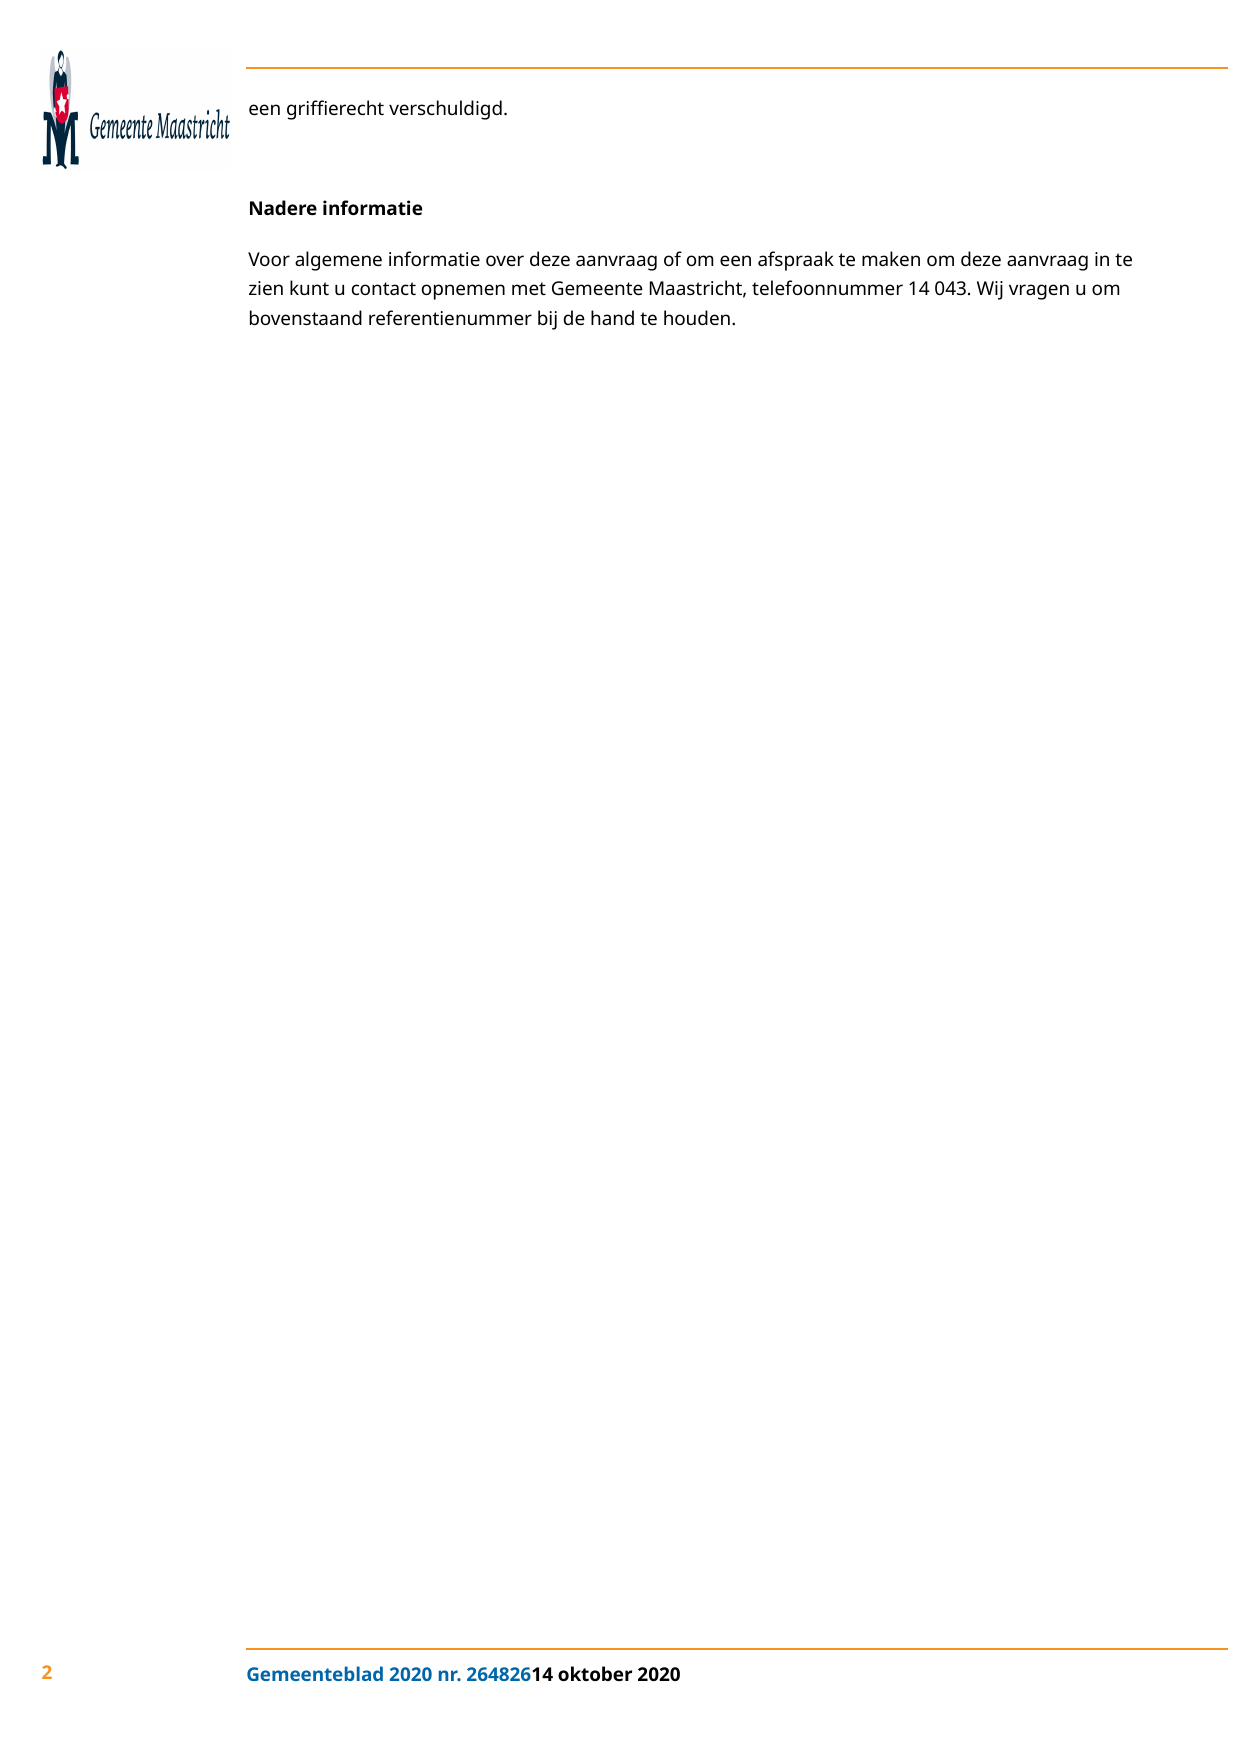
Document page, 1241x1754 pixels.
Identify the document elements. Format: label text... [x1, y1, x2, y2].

text Nadere informatie [248, 196, 1152, 221]
text Voor algemene informatie over deze aanvraag of om een afspraak te maken om deze aanvraag in te zien kunt u contact opnemen met Gemeente Maastricht, telefoonnummer 14 043. Wij vragen u om bovenstaand referentienummer bij de hand te houden. [248, 246, 1152, 331]
picture [41, 47, 231, 172]
text een griffierecht verschuldigd. [248, 95, 1152, 121]
